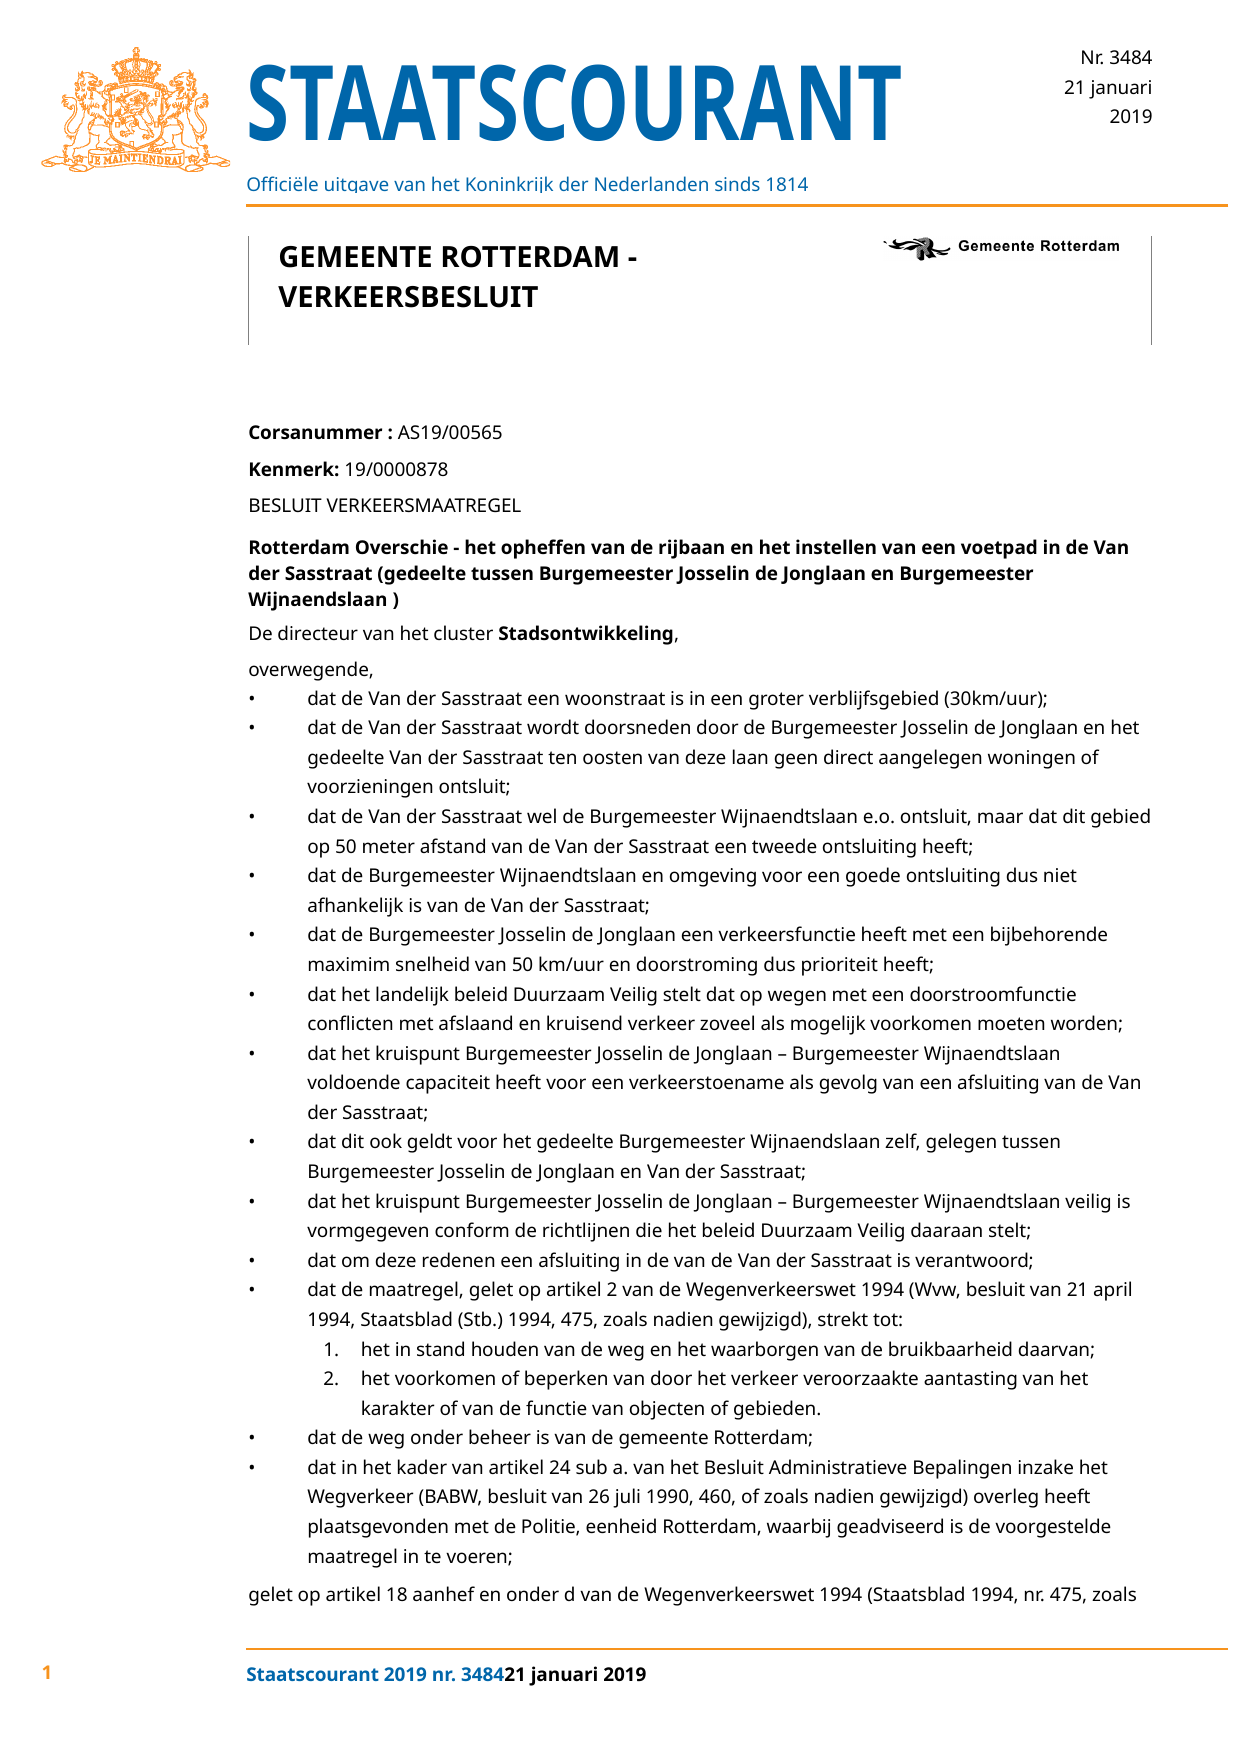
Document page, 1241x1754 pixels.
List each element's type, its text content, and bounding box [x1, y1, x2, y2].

table_header GEMEENTE ROTTERDAM - VERKEERSBESLUIT [249, 236, 850, 345]
text gelet op artikel 18 aanhef en onder d van de Wegenverkeerswet 1994 (Staatsblad 1994, nr. 475, zoals [248, 1581, 1152, 1607]
list dat de maatregel, gelet op artikel 2 van de Wegenverkeerswet 1994 (Wvw, besluit van 21 april 1994, Staatsblad (Stb.) 1994, 475, zoals nadien gewijzigd), strekt tot: [248, 1277, 1152, 1332]
picture [882, 236, 1119, 261]
list dat de Van der Sasstraat een woonstraat is in een groter verblijfsgebied (30km/uur); [248, 685, 1152, 711]
text BESLUIT VERKEERSMAATREGEL [248, 493, 1152, 518]
list dat het kruispunt Burgemeester Josselin de Jonglaan – Burgemeester Wijnaendtslaan veilig is vormgegeven conform de richtlijnen die het beleid Duurzaam Veilig daaraan stelt; [248, 1188, 1152, 1243]
list het voorkomen of beperken van door het verkeer veroorzaakte aantasting van het karakter of van de functie van objecten of gebieden. [323, 1365, 1152, 1421]
text De directeur van het cluster Stadsontwikkeling, [248, 620, 1152, 646]
text Corsanummer : AS19/00565 [248, 419, 1152, 445]
list dat de Van der Sasstraat wordt doorsneden door de Burgemeester Josselin de Jonglaan en het gedeelte Van der Sasstraat ten oosten van deze laan geen direct aangelegen woningen of voorzieningen ontsluit; [248, 714, 1152, 799]
text Kenmerk: 19/0000878 [248, 456, 1152, 482]
text Rotterdam Overschie - het opheffen van de rijbaan en het instellen van een voetpad in de Van der Sasstraat (gedeelte tussen Burgemeester Josselin de Jonglaan en Burgemeester Wijnaendslaan ) [248, 534, 1152, 612]
picture [41, 47, 231, 172]
list dat het kruispunt Burgemeester Josselin de Jonglaan – Burgemeester Wijnaendtslaan voldoende capaciteit heeft voor een verkeerstoename als gevolg van een afsluiting van de Van der Sasstraat; [248, 1040, 1152, 1125]
list dat in het kader van artikel 24 sub a. van het Besluit Administratieve Bepalingen inzake het Wegverkeer (BABW, besluit van 26 juli 1990, 460, of zoals nadien gewijzigd) overleg heeft plaatsgevonden met de Politie, eenheid Rotterdam, waarbij geadviseerd is de voorgestelde maatregel in te voeren; [248, 1454, 1152, 1569]
list dat de Burgemeester Josselin de Jonglaan een verkeersfunctie heeft met een bijbehorende maximim snelheid van 50 km/uur en doorstroming dus prioriteit heeft; [248, 922, 1152, 977]
table_header [850, 236, 1151, 345]
list dat het landelijk beleid Duurzaam Veilig stelt dat op wegen met een doorstroomfunctie conflicten met afslaand en kruisend verkeer zoveel als mogelijk voorkomen moeten worden; [248, 981, 1152, 1036]
list het in stand houden van de weg en het waarborgen van de bruikbaarheid daarvan; [323, 1336, 1152, 1362]
list dat de Van der Sasstraat wel de Burgemeester Wijnaendtslaan e.o. ontsluit, maar dat dit gebied op 50 meter afstand van de Van der Sasstraat een tweede ontsluiting heeft; [248, 803, 1152, 859]
list dat om deze redenen een afsluiting in de van de Van der Sasstraat is verantwoord; [248, 1247, 1152, 1273]
list dat de weg onder beheer is van de gemeente Rotterdam; [248, 1424, 1152, 1450]
list dat de Burgemeester Wijnaendtslaan en omgeving voor een goede ontsluiting dus niet afhankelijk is van de Van der Sasstraat; [248, 862, 1152, 918]
list dat dit ook geldt voor het gedeelte Burgemeester Wijnaendslaan zelf, gelegen tussen Burgemeester Josselin de Jonglaan en Van der Sasstraat; [248, 1129, 1152, 1184]
text overwegende, [248, 657, 1152, 682]
